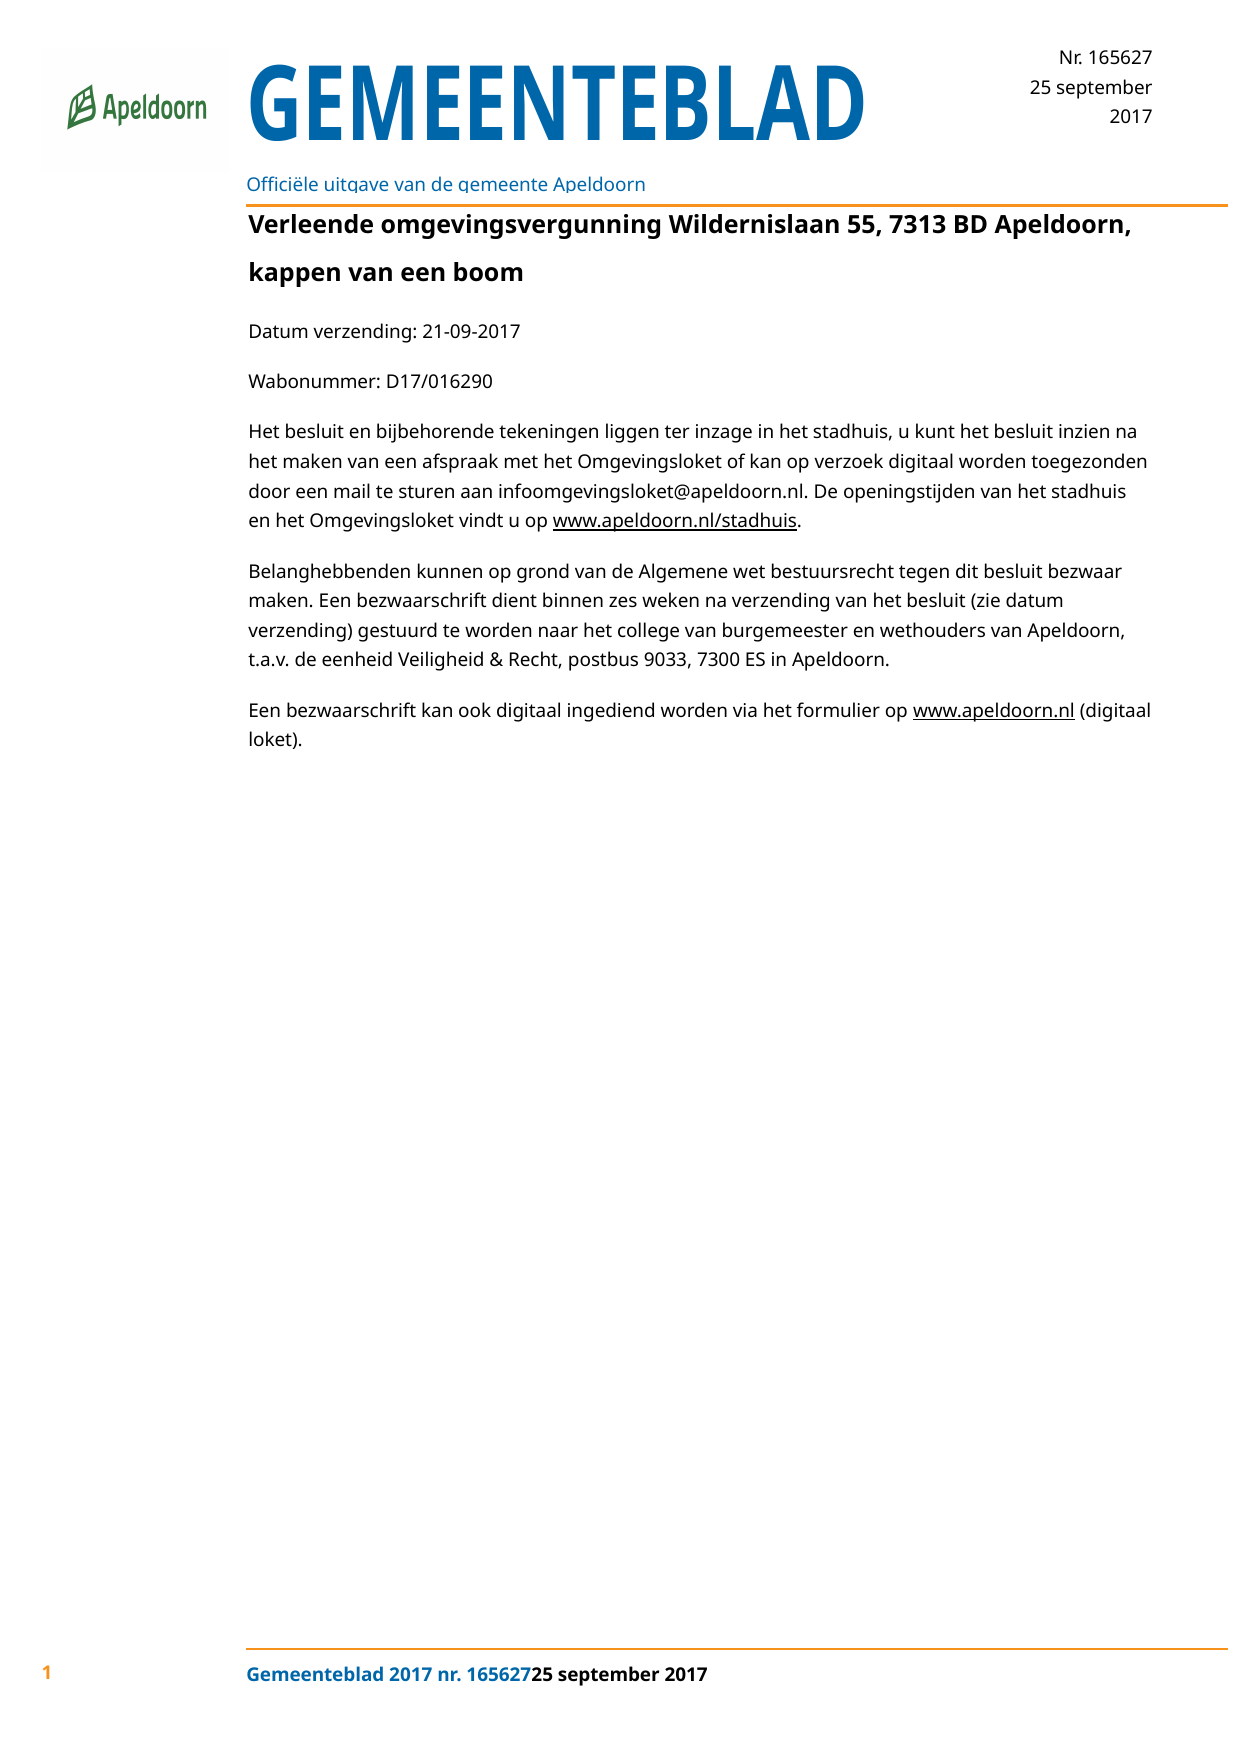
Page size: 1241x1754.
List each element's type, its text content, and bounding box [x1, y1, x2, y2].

text Het besluit en bijbehorende tekeningen liggen ter inzage in het stadhuis, u kunt het besluit inzien na het maken van een afspraak met het Omgevingsloket of kan op verzoek digitaal worden toegezonden door een mail te sturen aan infoomgevingsloket@apeldoorn.nl. De openingstijden van het stadhuis en het Omgevingsloket vindt u op www.apeldoorn.nl/stadhuis. [248, 419, 1152, 533]
text Wabonummer: D17/016290 [248, 368, 1152, 394]
text Belanghebbenden kunnen op grond van de Algemene wet bestuursrecht tegen dit besluit bezwaar maken. Een bezwaarschrift dient binnen zes weken na verzending van het besluit (zie datum verzending) gestuurd te worden naar het college van burgemeester en wethouders van Apeldoorn, t.a.v. de eenheid Veiligheid & Recht, postbus 9033, 7300 ES in Apeldoorn. [248, 558, 1152, 672]
text Een bezwaarschrift kan ook digitaal ingediend worden via het formulier op www.apeldoorn.nl (digitaal loket). [248, 697, 1152, 752]
text Datum verzending: 21-09-2017 [248, 318, 1152, 344]
picture [41, 47, 231, 172]
text Verleende omgevingsvergunning Wildernislaan 55, 7313 BD Apeldoorn, kappen van een boom [248, 207, 1152, 288]
